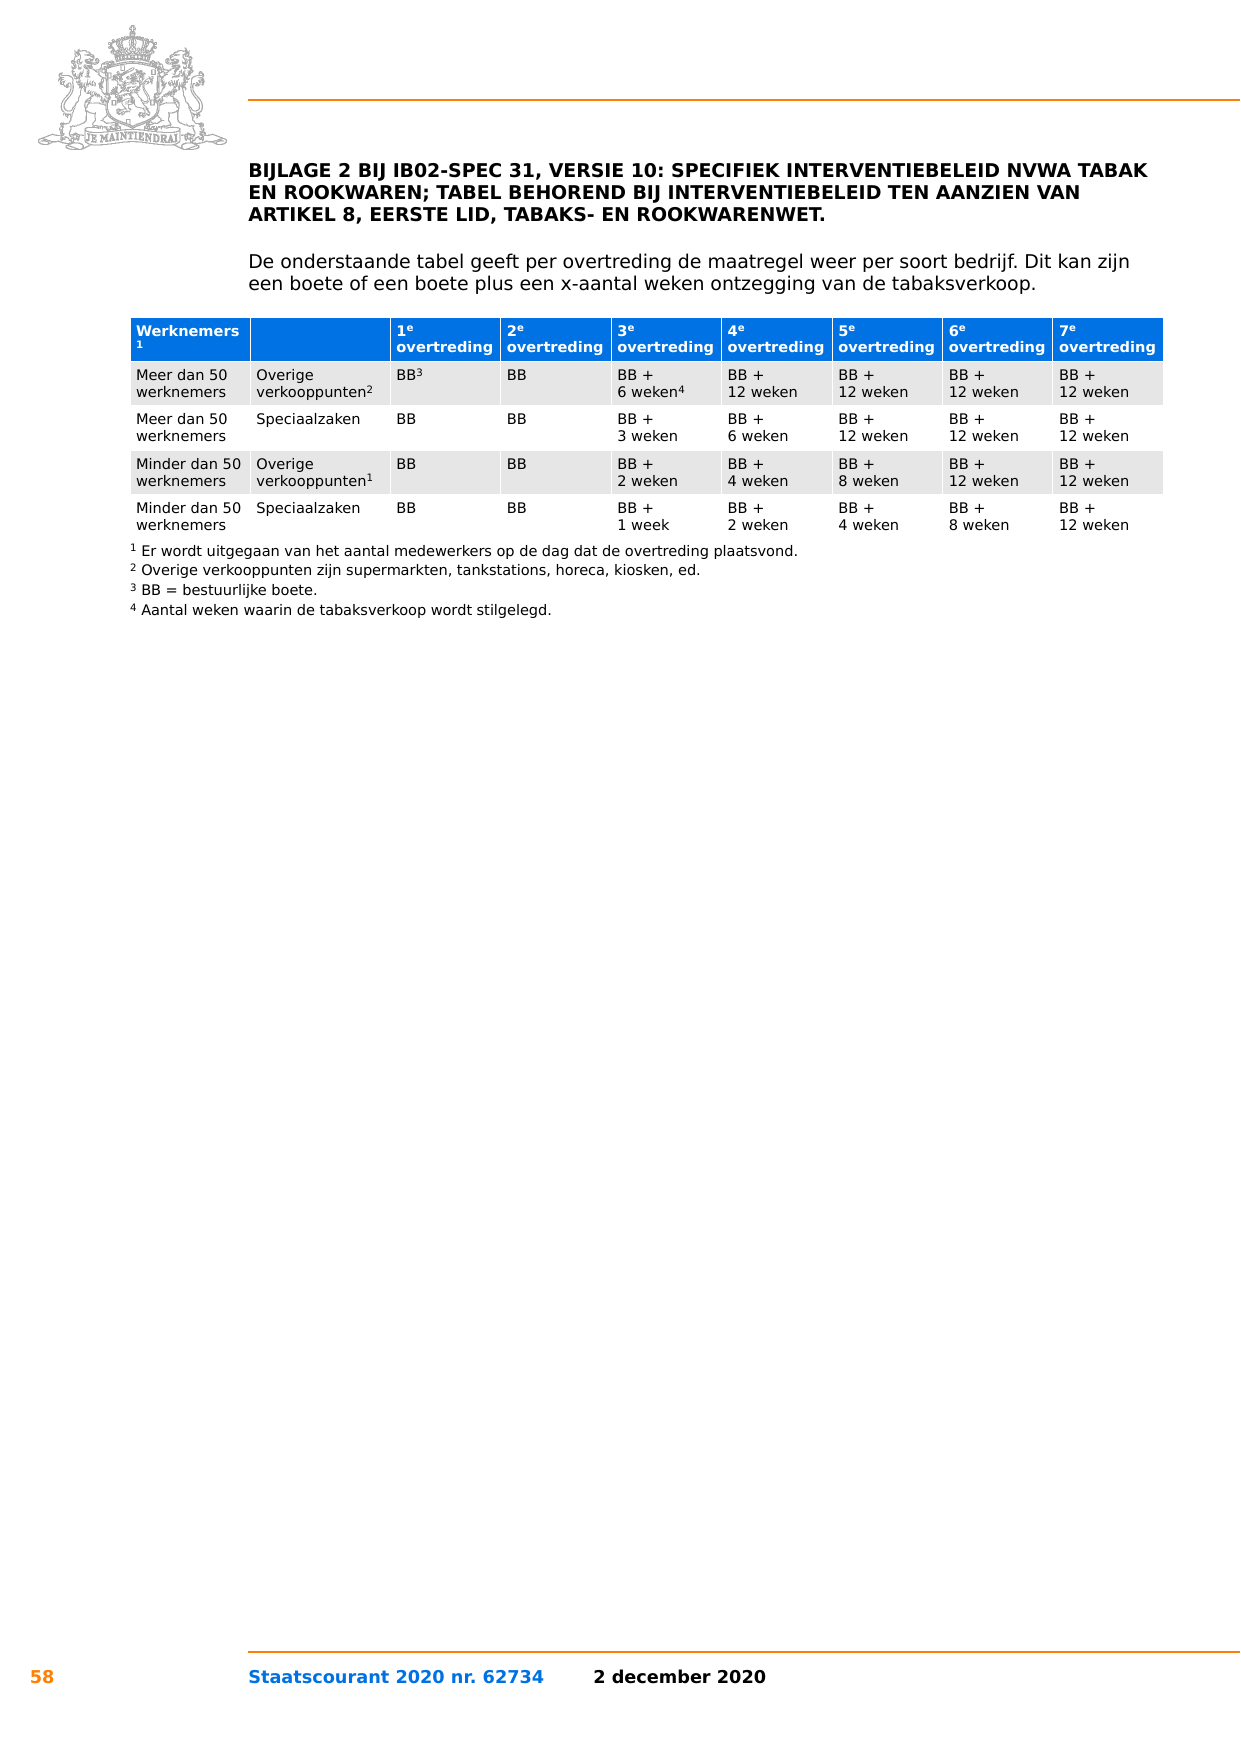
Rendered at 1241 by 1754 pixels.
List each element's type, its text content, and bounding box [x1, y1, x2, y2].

table_cell BB + 8 weken [833, 451, 942, 494]
table_cell BB [391, 406, 500, 450]
table_header Werknemers1 [131, 318, 250, 361]
table_cell 1 Er wordt uitgegaan van het aantal medewerkers op de dag dat de overtreding plaatsvond. 2 Overige verkooppunten zijn supermarkten, tankstations, horeca, kiosken, ed. 3 BB = bestuurlijke boete. 4 Aantal weken waarin de tabaksverkoop wordt stilgelegd. [130, 540, 1163, 619]
subtitle BIJLAGE 2 BIJ IB02-SPEC 31, VERSIE 10: SPECIFIEK INTERVENTIEBELEID NVWA TABAK EN ROOKWAREN; TABEL BEHOREND BIJ INTERVENTIEBELEID TEN AANZIEN VAN ARTIKEL 8, EERSTE LID, TABAKS- EN ROOKWARENWET. [248, 160, 1163, 226]
table_header 7e overtreding [1053, 318, 1163, 361]
text De onderstaande tabel geeft per overtreding de maatregel weer per soort bedrijf. Dit kan zijn een boete of een boete plus een x-aantal weken ontzegging van de tabaksverkoop. [248, 251, 1163, 295]
picture [38, 25, 227, 150]
table_cell Minder dan 50 werknemers [131, 451, 250, 494]
table_cell BB [391, 451, 500, 494]
table_cell BB + 1 week [612, 495, 721, 538]
table_cell BB [501, 362, 611, 405]
table_cell Minder dan 50 werknemers [131, 495, 250, 538]
table_cell Meer dan 50 werknemers [131, 406, 250, 450]
table_cell BB + 12 weken [1053, 451, 1163, 494]
table_cell BB [501, 495, 611, 538]
table_cell Speciaalzaken [251, 406, 390, 450]
table_cell Overige verkooppunten2 [251, 362, 390, 405]
table_cell BB [501, 451, 611, 494]
table_cell BB + 6 weken [722, 406, 832, 450]
table_cell Meer dan 50 werknemers [131, 362, 250, 405]
table_cell BB + 12 weken [943, 362, 1052, 405]
table_cell BB [391, 495, 500, 538]
table_header 2e overtreding [501, 318, 611, 361]
table_cell BB + 12 weken [943, 406, 1052, 450]
table_header 6e overtreding [943, 318, 1052, 361]
table_header 5e overtreding [833, 318, 942, 361]
table_cell BB + 4 weken [833, 495, 942, 538]
table_cell BB + 8 weken [943, 495, 1052, 538]
table_cell BB + 12 weken [943, 451, 1052, 494]
table_cell BB + 12 weken [1053, 495, 1163, 538]
table_cell BB + 12 weken [833, 406, 942, 450]
table_cell Overige verkooppunten1 [251, 451, 390, 494]
table_cell BB + 4 weken [722, 451, 832, 494]
table_header [251, 318, 390, 361]
table_header 4e overtreding [722, 318, 832, 361]
table_cell BB + 12 weken [1053, 362, 1163, 405]
table_cell BB [501, 406, 611, 450]
table_cell BB + 2 weken [612, 451, 721, 494]
table_cell Speciaalzaken [251, 495, 390, 538]
table_cell BB + 3 weken [612, 406, 721, 450]
table_cell BB + 12 weken [833, 362, 942, 405]
table_cell BB3 [391, 362, 500, 405]
table_cell BB + 2 weken [722, 495, 832, 538]
table_cell BB + 12 weken [1053, 406, 1163, 450]
table_header 1e overtreding [391, 318, 500, 361]
table_cell BB + 12 weken [722, 362, 832, 405]
table_cell BB + 6 weken4 [612, 362, 721, 405]
table_header 3e overtreding [612, 318, 721, 361]
